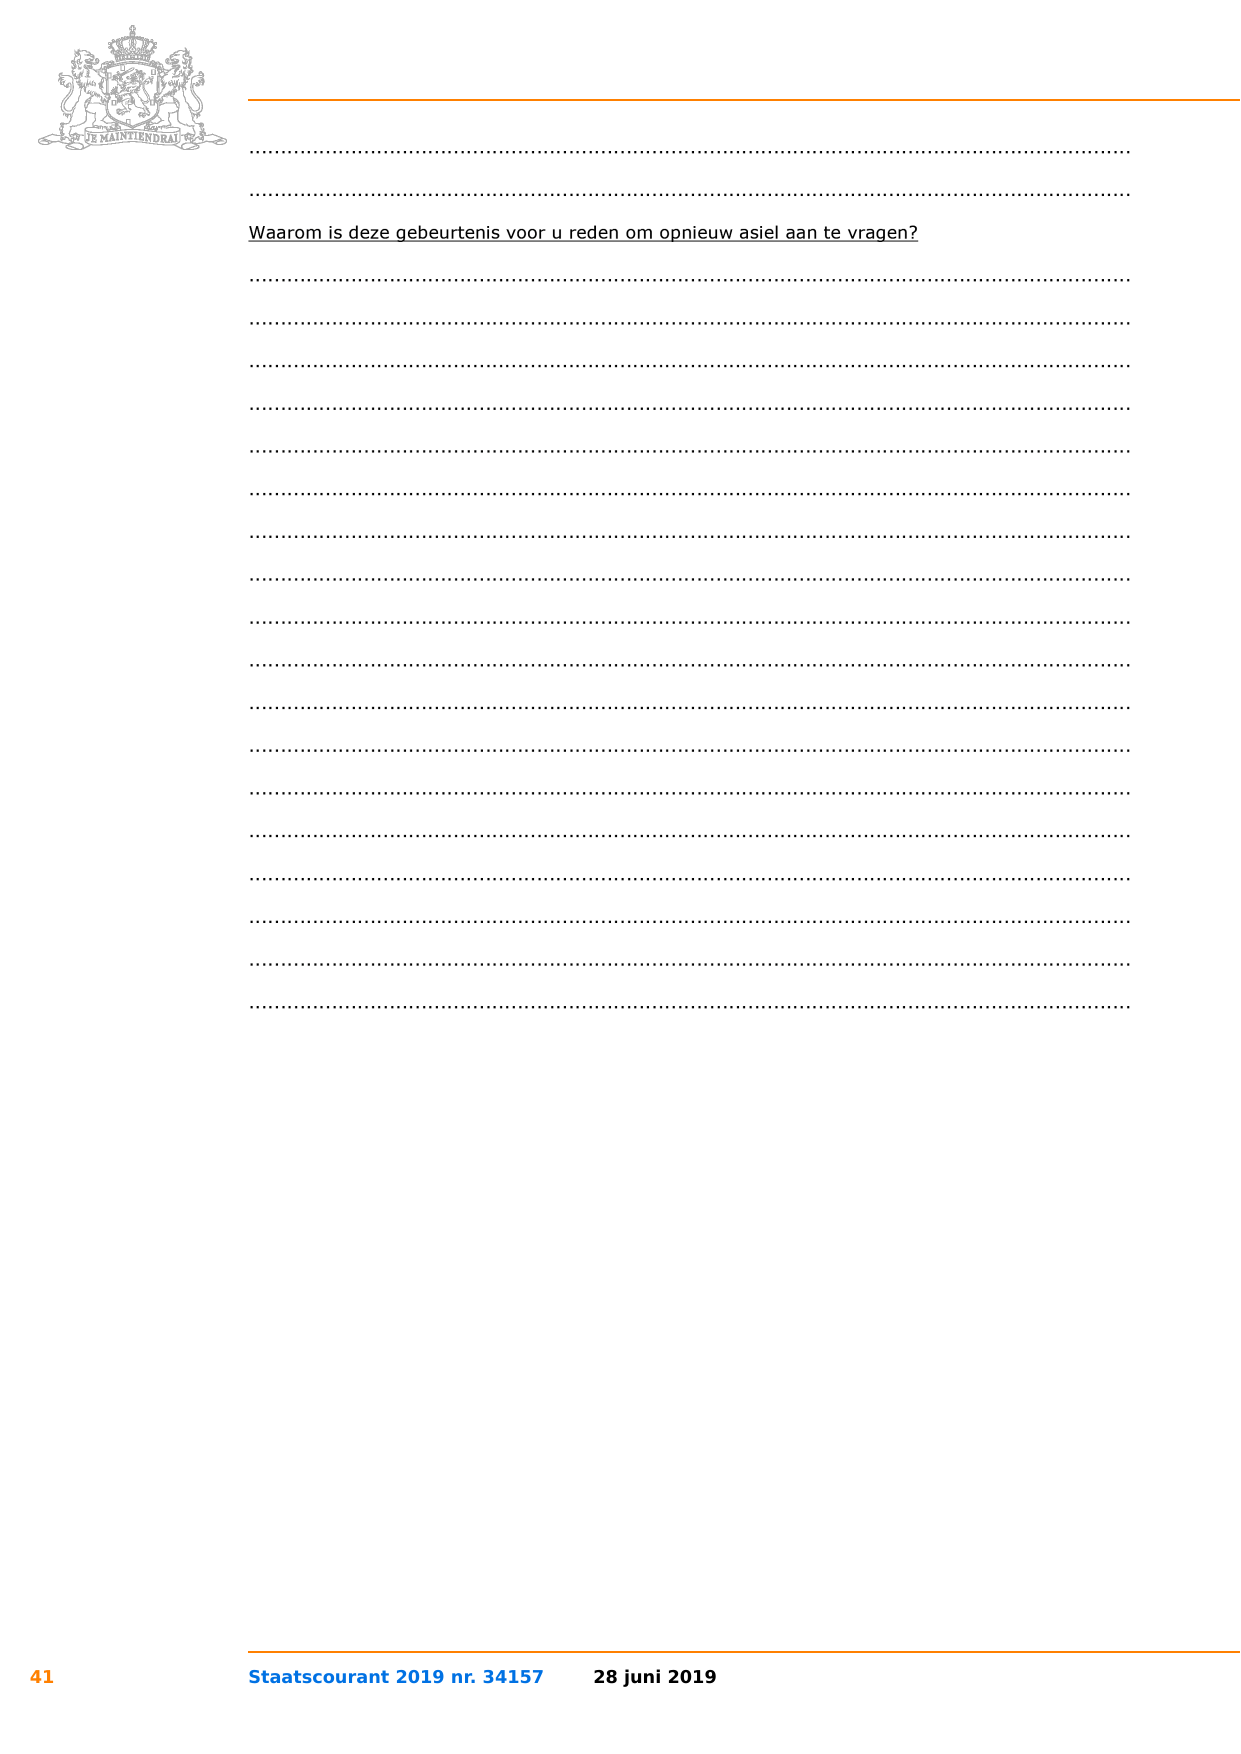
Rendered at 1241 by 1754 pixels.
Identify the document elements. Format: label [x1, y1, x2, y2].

picture [38, 25, 227, 150]
picture [248, 151, 1134, 1014]
